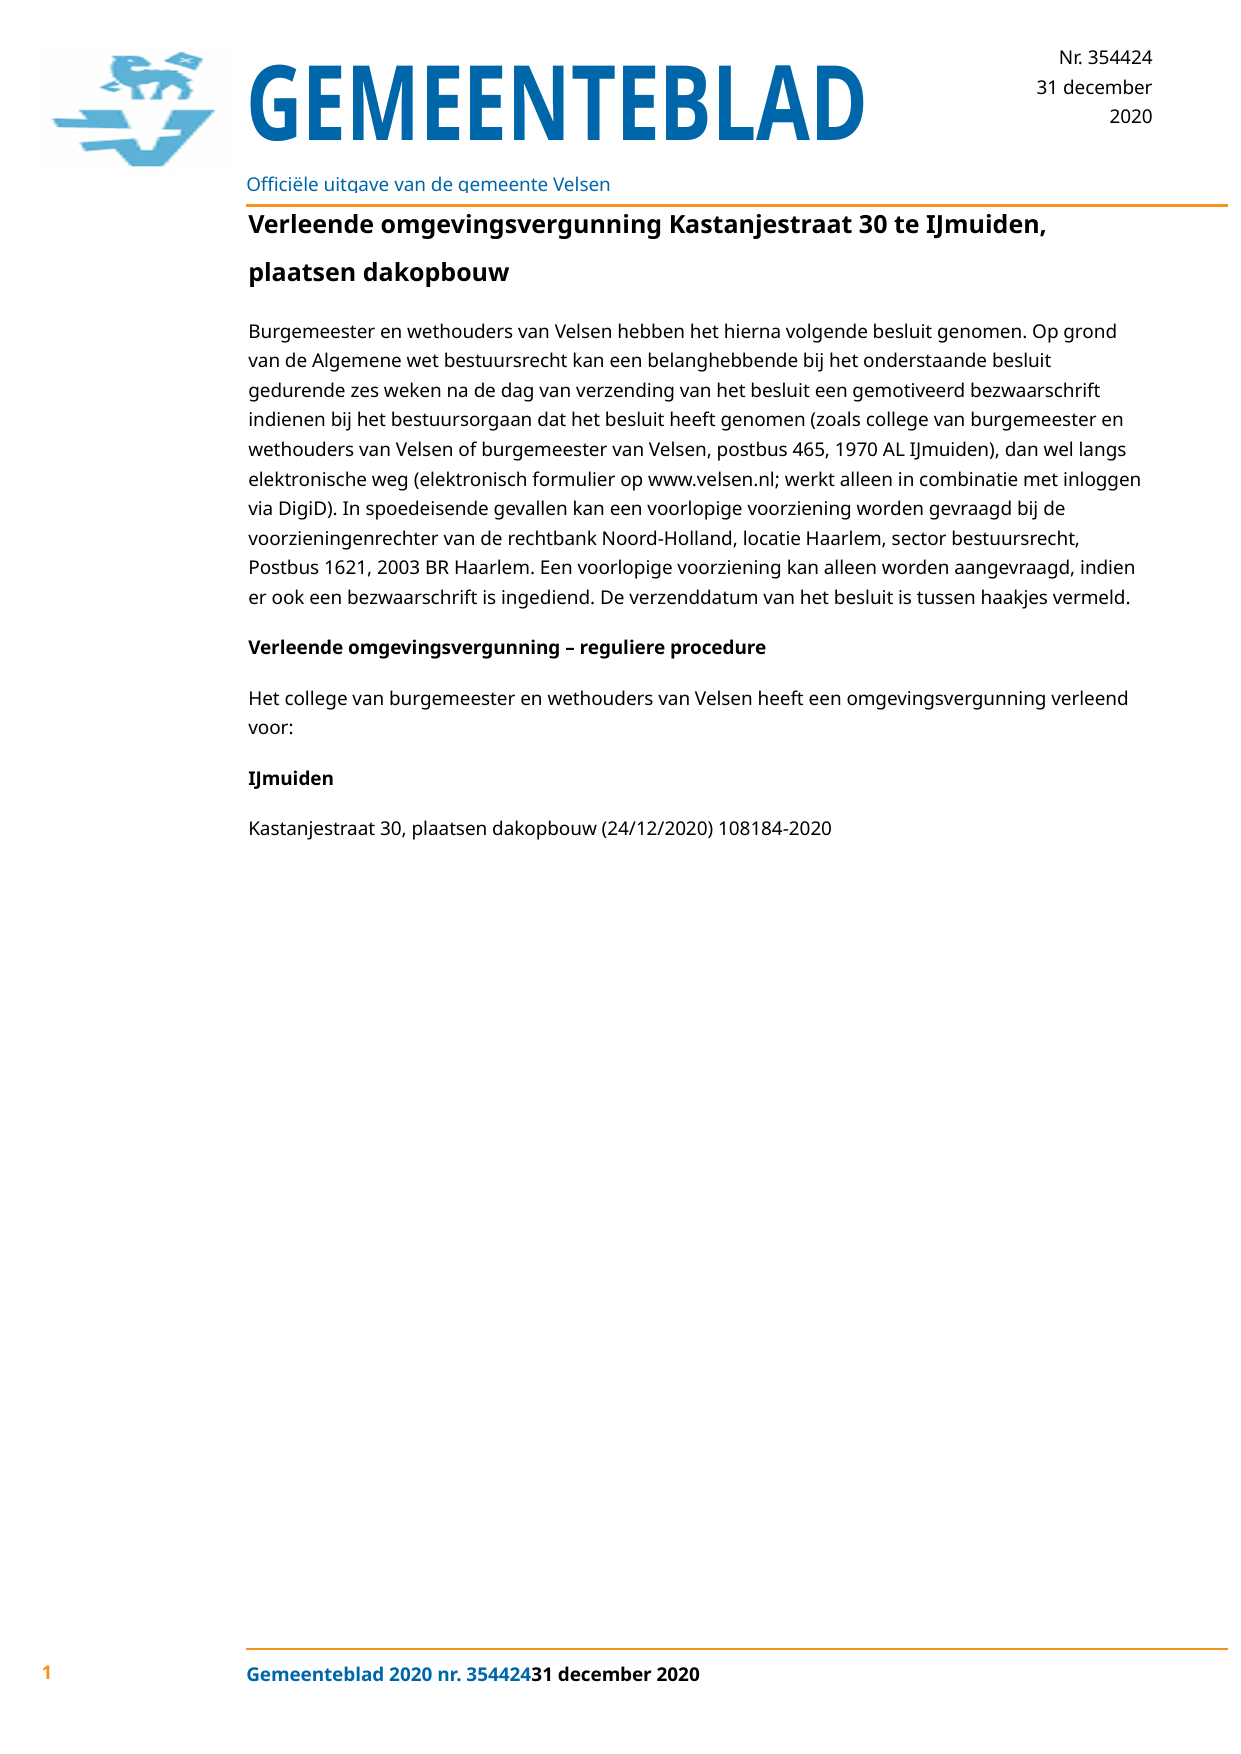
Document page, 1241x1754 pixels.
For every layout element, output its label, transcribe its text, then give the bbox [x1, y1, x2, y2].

text Burgemeester en wethouders van Velsen hebben het hierna volgende besluit genomen. Op grond van de Algemene wet bestuursrecht kan een belanghebbende bij het onderstaande besluit gedurende zes weken na de dag van verzending van het besluit een gemotiveerd bezwaarschrift indienen bij het bestuursorgaan dat het besluit heeft genomen (zoals college van burgemeester en wethouders van Velsen of burgemeester van Velsen, postbus 465, 1970 AL IJmuiden), dan wel langs elektronische weg (elektronisch formulier op www.velsen.nl; werkt alleen in combinatie met inloggen via DigiD). In spoedeisende gevallen kan een voorlopige voorziening worden gevraagd bij de voorzieningenrechter van de rechtbank Noord-Holland, locatie Haarlem, sector bestuursrecht, Postbus 1621, 2003 BR Haarlem. Een voorlopige voorziening kan alleen worden aangevraagd, indien er ook een bezwaarschrift is ingediend. De verzenddatum van het besluit is tussen haakjes vermeld. [248, 318, 1152, 610]
text IJmuiden [248, 765, 1152, 791]
text Kastanjestraat 30, plaatsen dakopbouw (24/12/2020) 108184-2020 [248, 815, 1152, 841]
text Het college van burgemeester en wethouders van Velsen heeft een omgevingsvergunning verleend voor: [248, 685, 1152, 740]
text Verleende omgevingsvergunning – reguliere procedure [248, 634, 1152, 660]
text Verleende omgevingsvergunning Kastanjestraat 30 te IJmuiden, plaatsen dakopbouw [248, 207, 1152, 288]
picture [41, 47, 231, 172]
